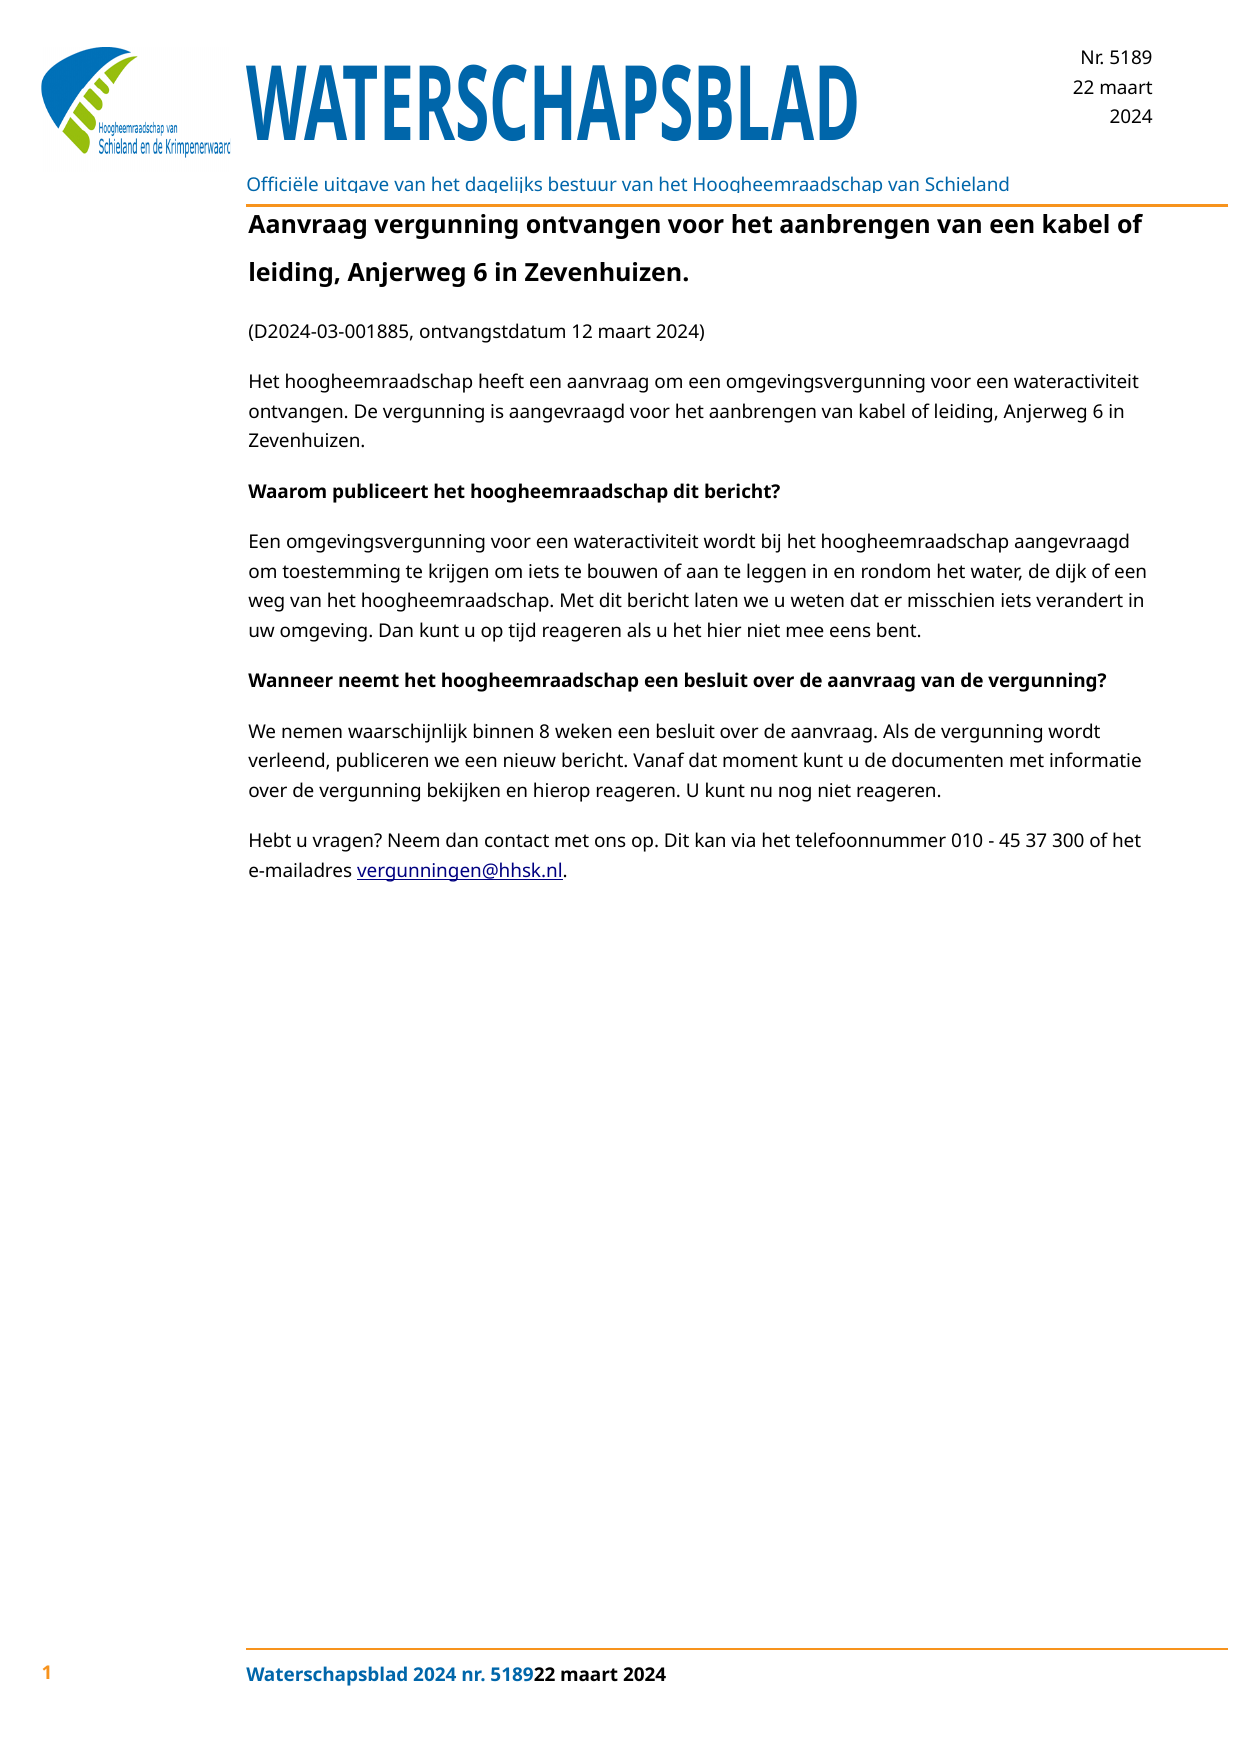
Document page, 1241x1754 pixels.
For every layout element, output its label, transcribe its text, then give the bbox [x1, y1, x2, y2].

text Aanvraag vergunning ontvangen voor het aanbrengen van een kabel of leiding, Anjerweg 6 in Zevenhuizen. [248, 207, 1152, 288]
text Hebt u vragen? Neem dan contact met ons op. Dit kan via het telefoonnummer 010 - 45 37 300 of het e-mailadres vergunningen@hhsk.nl. [248, 827, 1152, 883]
text We nemen waarschijnlijk binnen 8 weken een besluit over de aanvraag. Als de vergunning wordt verleend, publiceren we een nieuw bericht. Vanaf dat moment kunt u de documenten met informatie over de vergunning bekijken en hierop reageren. U kunt nu nog niet reageren. [248, 718, 1152, 803]
picture [41, 47, 231, 172]
text (D2024-03-001885, ontvangstdatum 12 maart 2024) [248, 318, 1152, 344]
text Het hoogheemraadschap heeft een aanvraag om een omgevingsvergunning voor een wateractiviteit ontvangen. De vergunning is aangevraagd voor het aanbrengen van kabel of leiding, Anjerweg 6 in Zevenhuizen. [248, 368, 1152, 453]
text Een omgevingsvergunning voor een wateractiviteit wordt bij het hoogheemraadschap aangevraagd om toestemming te krijgen om iets te bouwen of aan te leggen in en rondom het water, de dijk of een weg van het hoogheemraadschap. Met dit bericht laten we u weten dat er misschien iets verandert in uw omgeving. Dan kunt u op tijd reageren als u het hier niet mee eens bent. [248, 528, 1152, 643]
text Waarom publiceert het hoogheemraadschap dit bericht? [248, 478, 1152, 504]
text Wanneer neemt het hoogheemraadschap een besluit over de aanvraag van de vergunning? [248, 667, 1152, 693]
